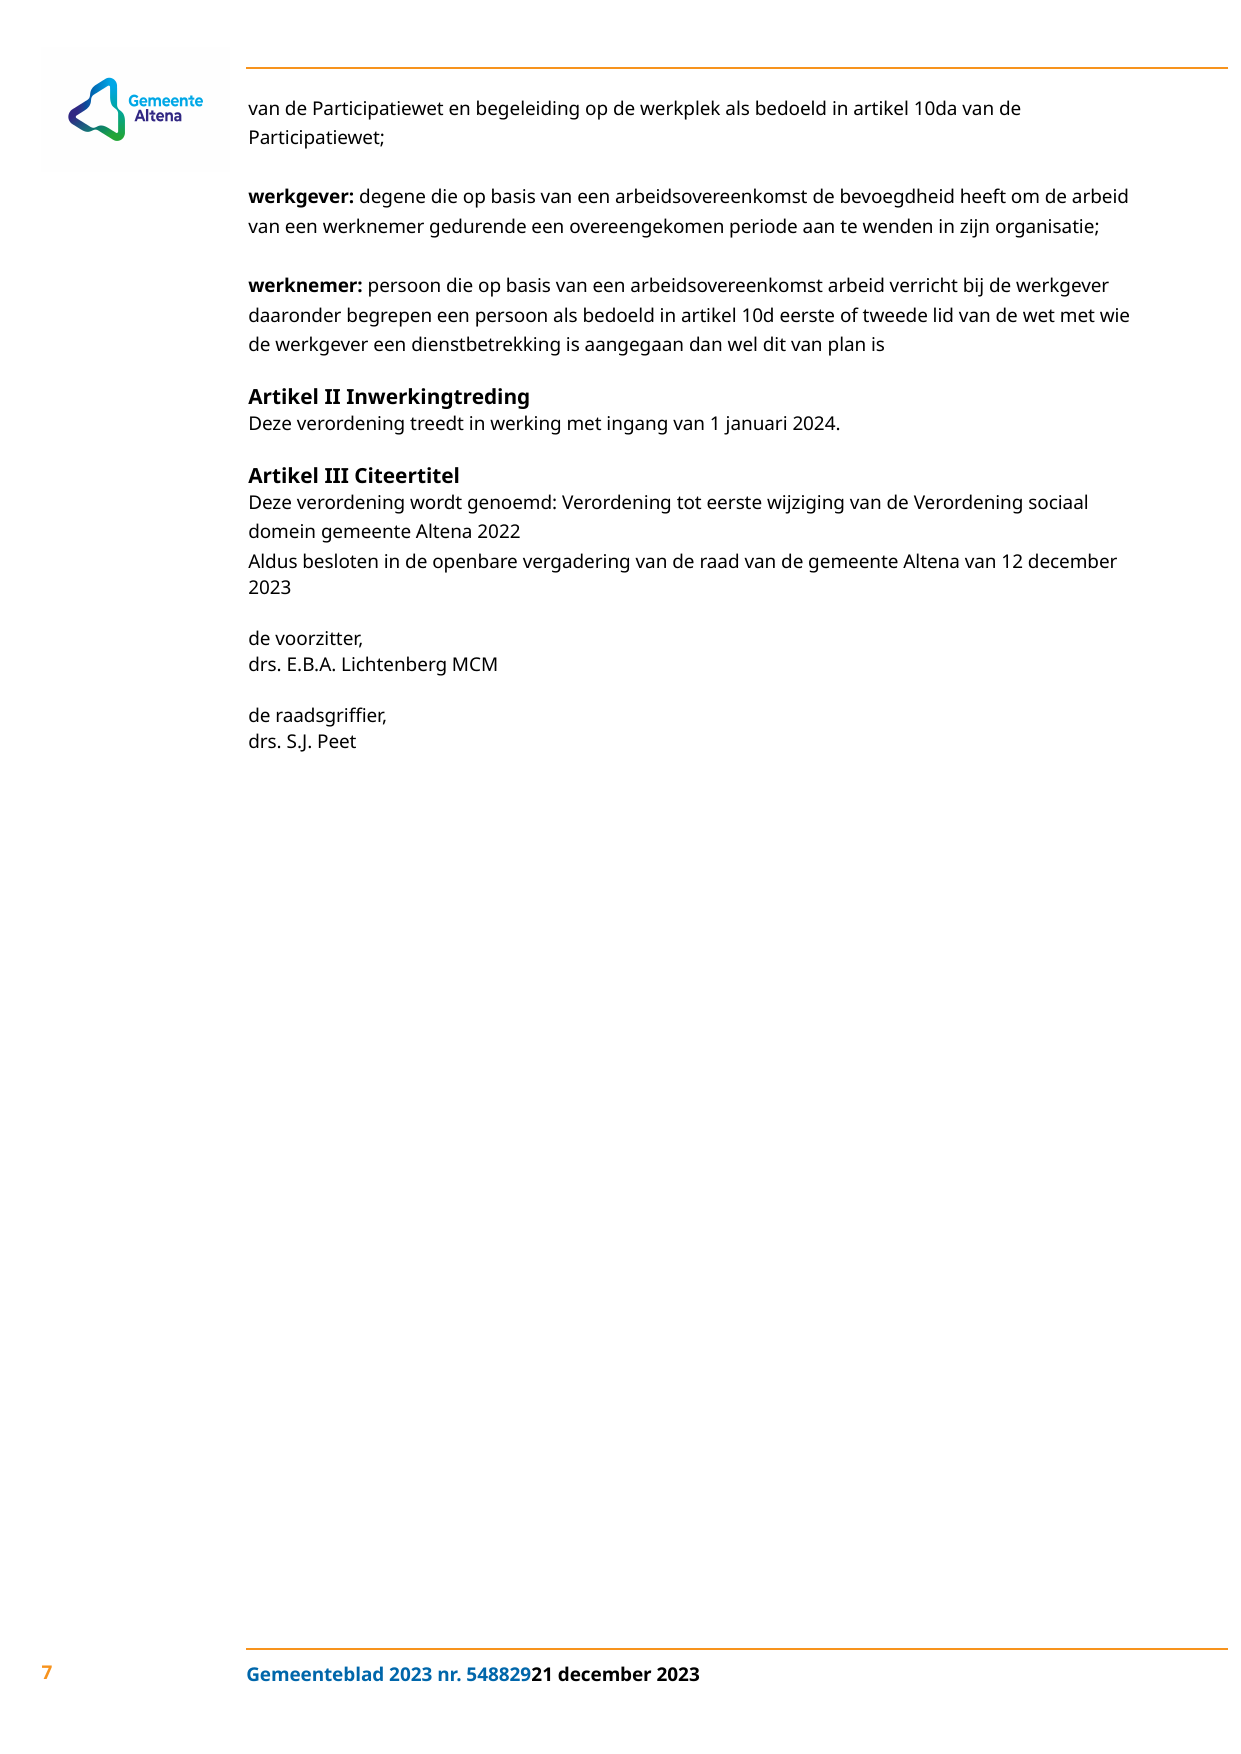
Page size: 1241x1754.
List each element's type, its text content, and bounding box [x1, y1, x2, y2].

text Deze verordening wordt genoemd: Verordening tot eerste wijziging van de Verordening sociaal domein gemeente Altena 2022 [248, 489, 1152, 544]
picture [41, 47, 231, 172]
text drs. S.J. Peet [248, 728, 1152, 754]
text werkgever: degene die op basis van een arbeidsovereenkomst de bevoegdheid heeft om de arbeid van een werknemer gedurende een overeengekomen periode aan te wenden in zijn organisatie; [248, 183, 1152, 239]
text van de Participatiewet en begeleiding op de werkplek als bedoeld in artikel 10da van de Participatiewet; [248, 95, 1152, 150]
text de raadsgriffier, [248, 703, 1152, 728]
text werknemer: persoon die op basis van een arbeidsovereenkomst arbeid verricht bij de werkgever daaronder begrepen een persoon als bedoeld in artikel 10d eerste of tweede lid van de wet met wie de werkgever een dienstbetrekking is aangegaan dan wel dit van plan is [248, 272, 1152, 357]
text Artikel II Inwerkingtreding [248, 382, 1152, 410]
text Aldus besloten in de openbare vergadering van de raad van de gemeente Altena van 12 december 2023 [248, 548, 1152, 600]
text de voorzitter, [248, 626, 1152, 651]
text Artikel III Citeertitel [248, 461, 1152, 489]
text drs. E.B.A. Lichtenberg MCM [248, 651, 1152, 677]
text Deze verordening treedt in werking met ingang van 1 januari 2024. [248, 410, 1152, 436]
